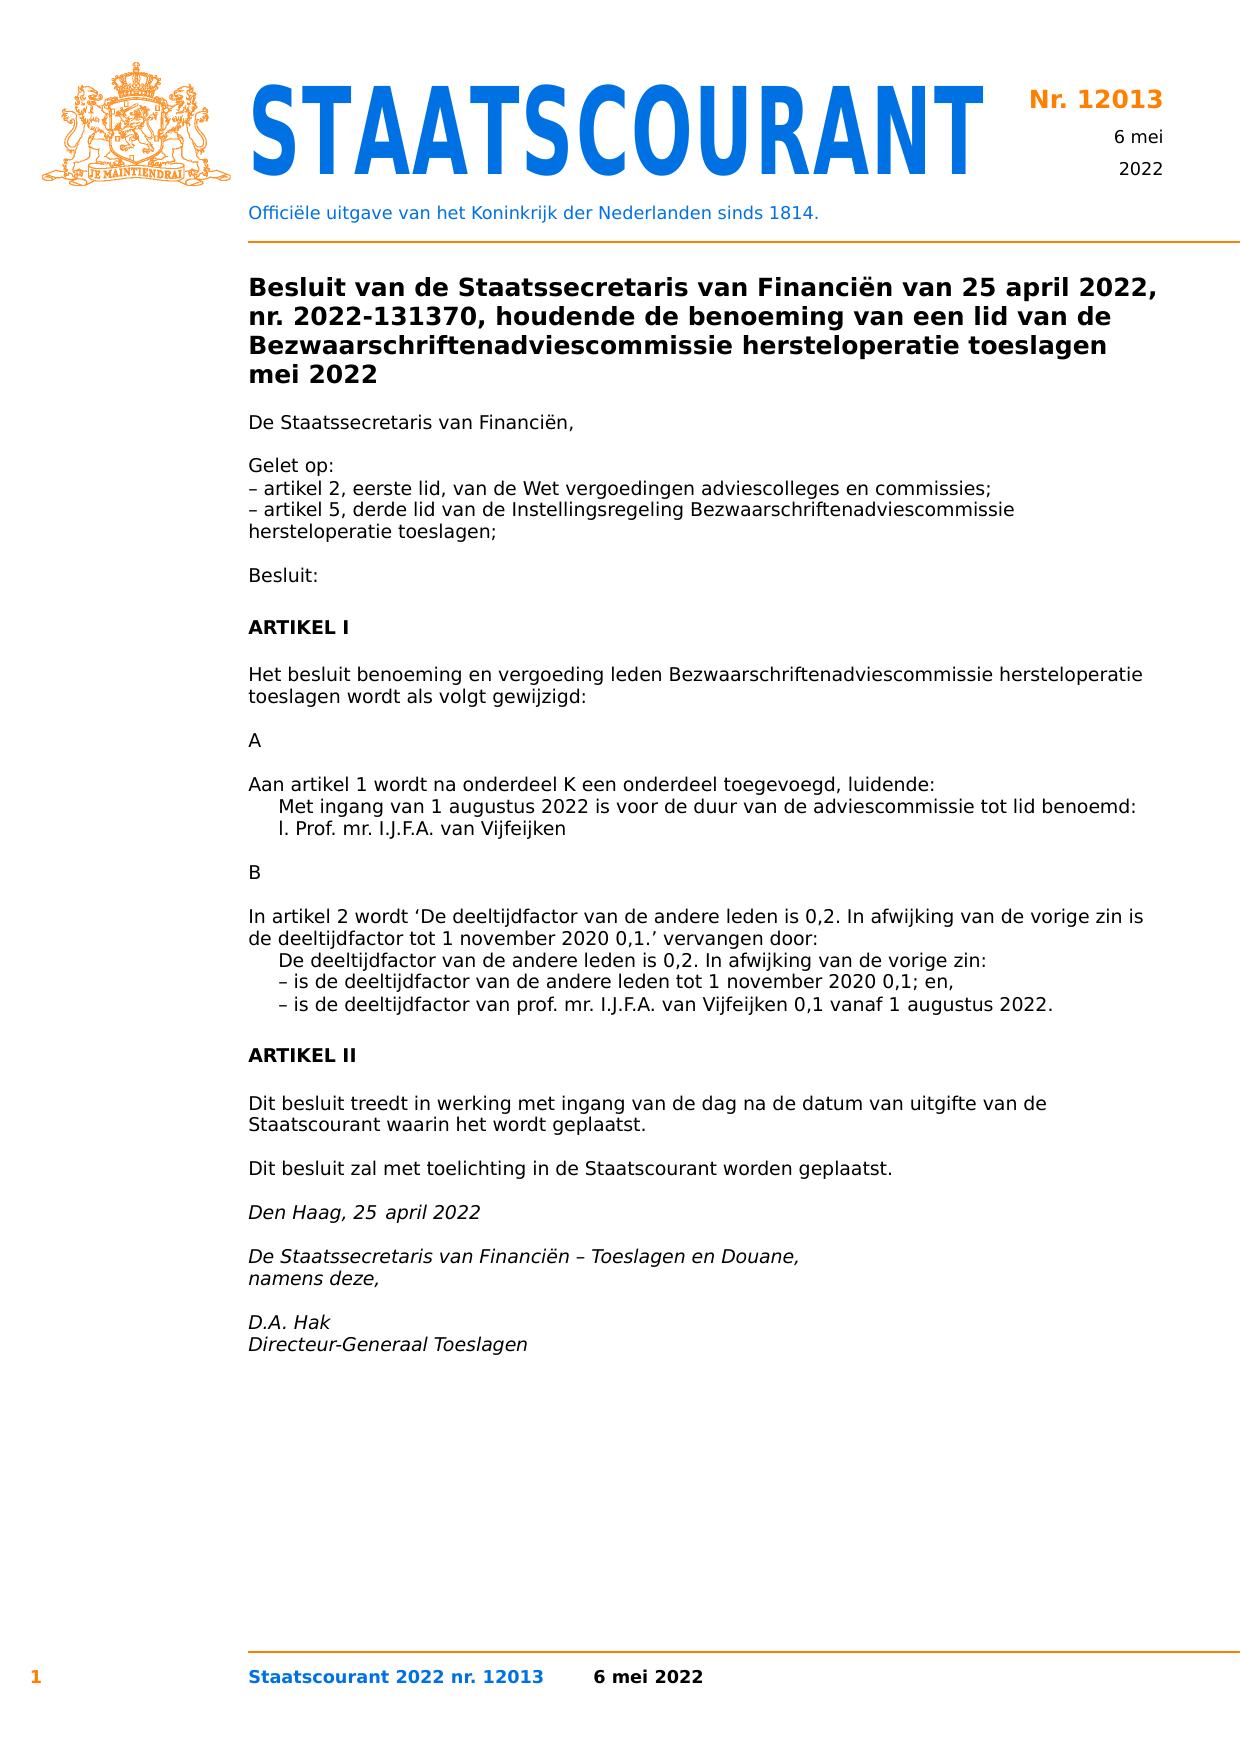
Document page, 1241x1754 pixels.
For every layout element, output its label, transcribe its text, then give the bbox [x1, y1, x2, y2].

text De Staatssecretaris van Financiën, [248, 412, 1163, 433]
text – is de deeltijdfactor van prof. mr. I.J.F.A. van Vijfeijken 0,1 vanaf 1 augustus 2022. [278, 993, 1163, 1015]
text – artikel 5, derde lid van de Instellingsregeling Bezwaarschriftenadviescommissie hersteloperatie toeslagen; [248, 499, 1163, 543]
picture [41, 62, 231, 186]
text – artikel 2, eerste lid, van de Wet vergoedingen adviescolleges en commissies; [248, 477, 1163, 499]
text Het besluit benoeming en vergoeding leden Bezwaarschriftenadviescommissie hersteloperatie toeslagen wordt als volgt gewijzigd: [248, 664, 1163, 708]
text Besluit: [248, 565, 1163, 587]
text Met ingang van 1 augustus 2022 is voor de duur van de adviescommissie tot lid benoemd: [278, 796, 1163, 818]
subtitle ARTIKEL II [248, 1045, 1163, 1067]
text Den Haag, 25 april 2022 [248, 1202, 1163, 1224]
text Gelet op: [248, 455, 1163, 477]
text A [248, 730, 1163, 752]
text B [248, 862, 1163, 884]
table_header Nr. 12013 [998, 62, 1240, 121]
subtitle ARTIKEL I [248, 617, 1163, 639]
text Dit besluit zal met toelichting in de Staatscourant worden geplaatst. [248, 1158, 1163, 1180]
subtitle Besluit van de Staatssecretaris van Financiën van 25 april 2022, nr. 2022-131370, houdende de benoeming van een lid van de Bezwaarschriftenadviescommissie hersteloperatie toeslagen mei 2022 [248, 273, 1163, 390]
text l. Prof. mr. I.J.F.A. van Vijfeijken [278, 818, 1163, 840]
table_header STAATSCOURANT [248, 62, 998, 203]
text Aan artikel 1 wordt na onderdeel K een onderdeel toegevoegd, luidende: [248, 774, 1163, 796]
text In artikel 2 wordt ‘De deeltijdfactor van de andere leden is 0,2. In afwijking van de vorige zin is de deeltijdfactor tot 1 november 2020 0,1.’ vervangen door: [248, 906, 1163, 949]
text De Staatssecretaris van Financiën – Toeslagen en Douane, namens deze, D.A. Hak Directeur-Generaal Toeslagen [248, 1246, 1163, 1356]
table_cell 6 mei [998, 121, 1240, 153]
text De deeltijdfactor van de andere leden is 0,2. In afwijking van de vorige zin: [278, 949, 1163, 971]
text Dit besluit treedt in werking met ingang van de dag na de datum van uitgifte van de Staatscourant waarin het wordt geplaatst. [248, 1092, 1163, 1136]
table_header [25, 62, 248, 241]
text – is de deeltijdfactor van de andere leden tot 1 november 2020 0,1; en, [278, 971, 1163, 993]
table_cell Officiële uitgave van het Koninkrijk der Nederlanden sinds 1814. [248, 203, 1240, 241]
table_cell 2022 [998, 153, 1240, 203]
